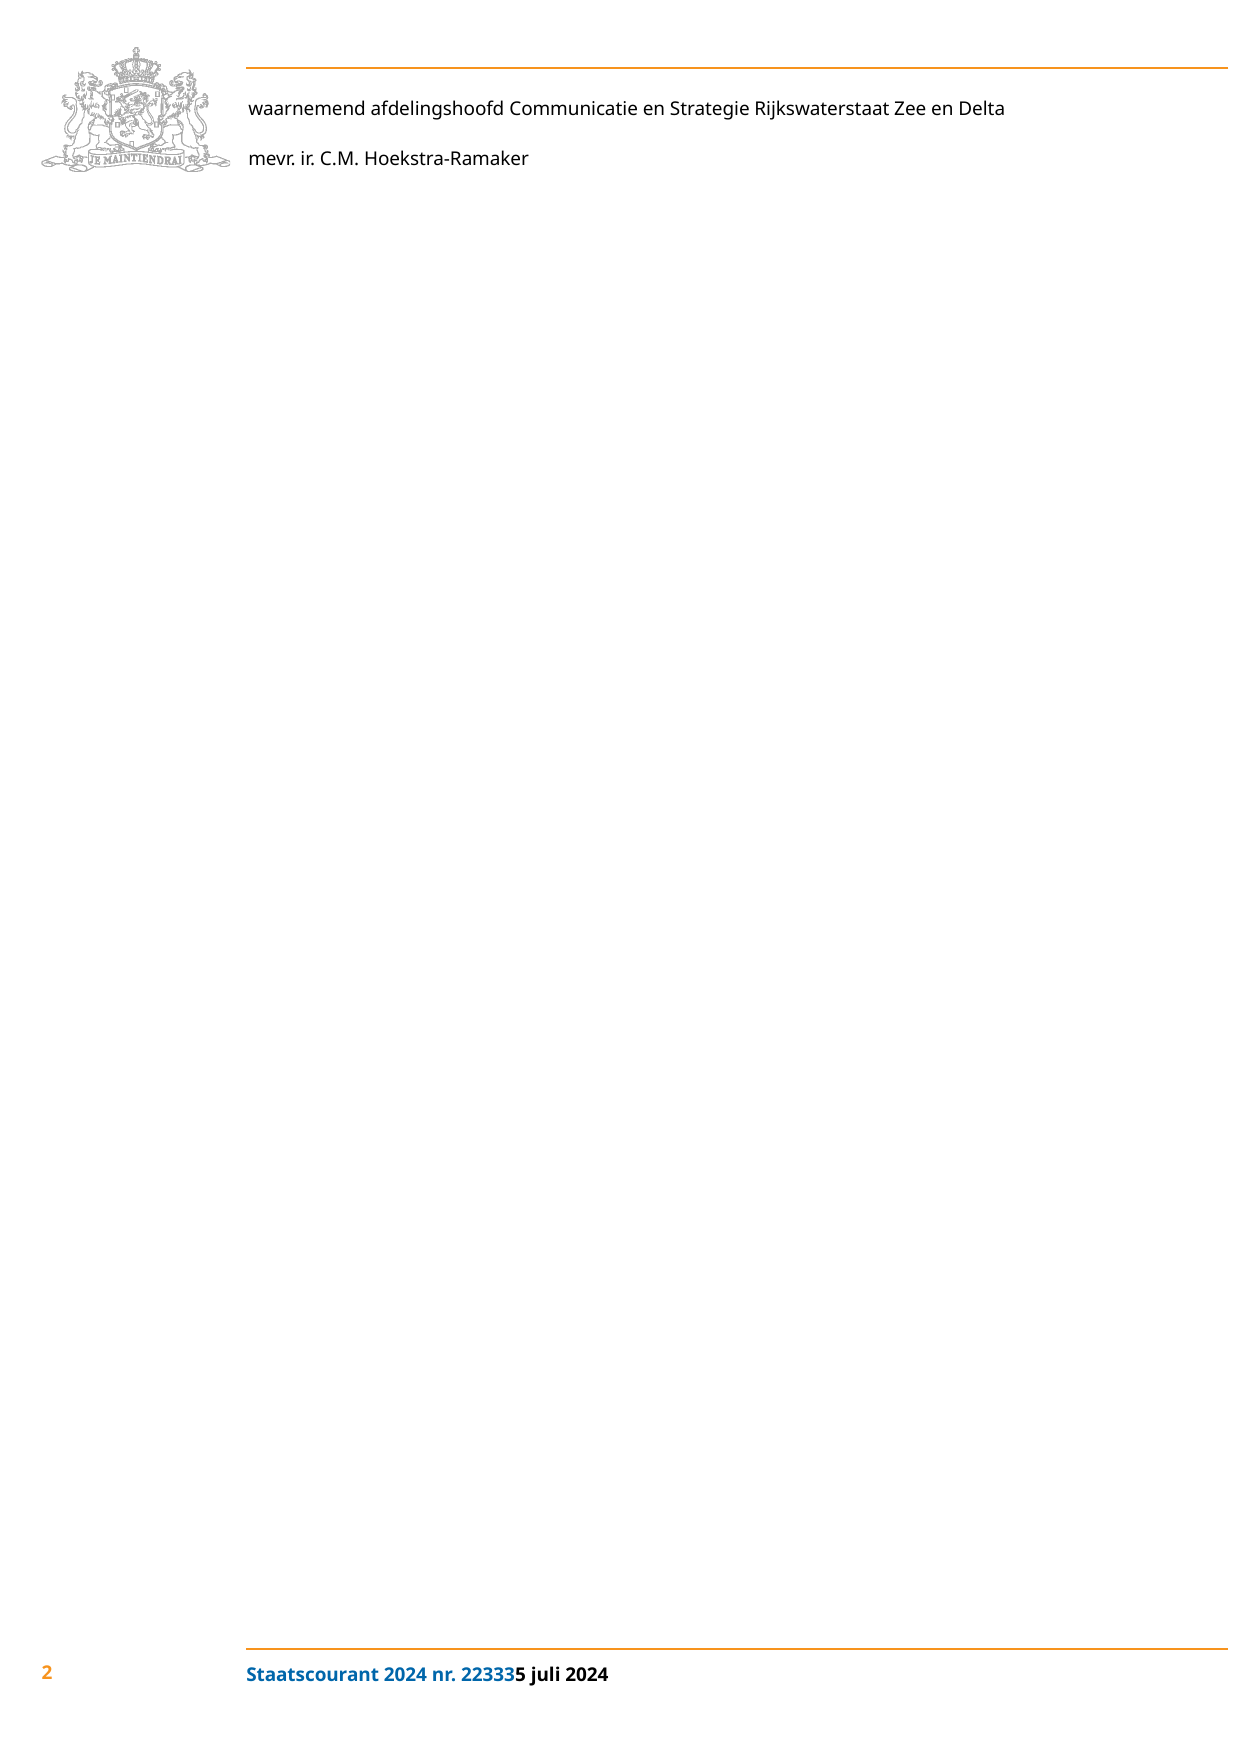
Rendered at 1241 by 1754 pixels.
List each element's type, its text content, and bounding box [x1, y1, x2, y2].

picture [41, 47, 231, 172]
text waarnemend afdelingshoofd Communicatie en Strategie Rijkswaterstaat Zee en Delta [248, 95, 1152, 121]
text mevr. ir. C.M. Hoekstra-Ramaker [248, 145, 1152, 171]
